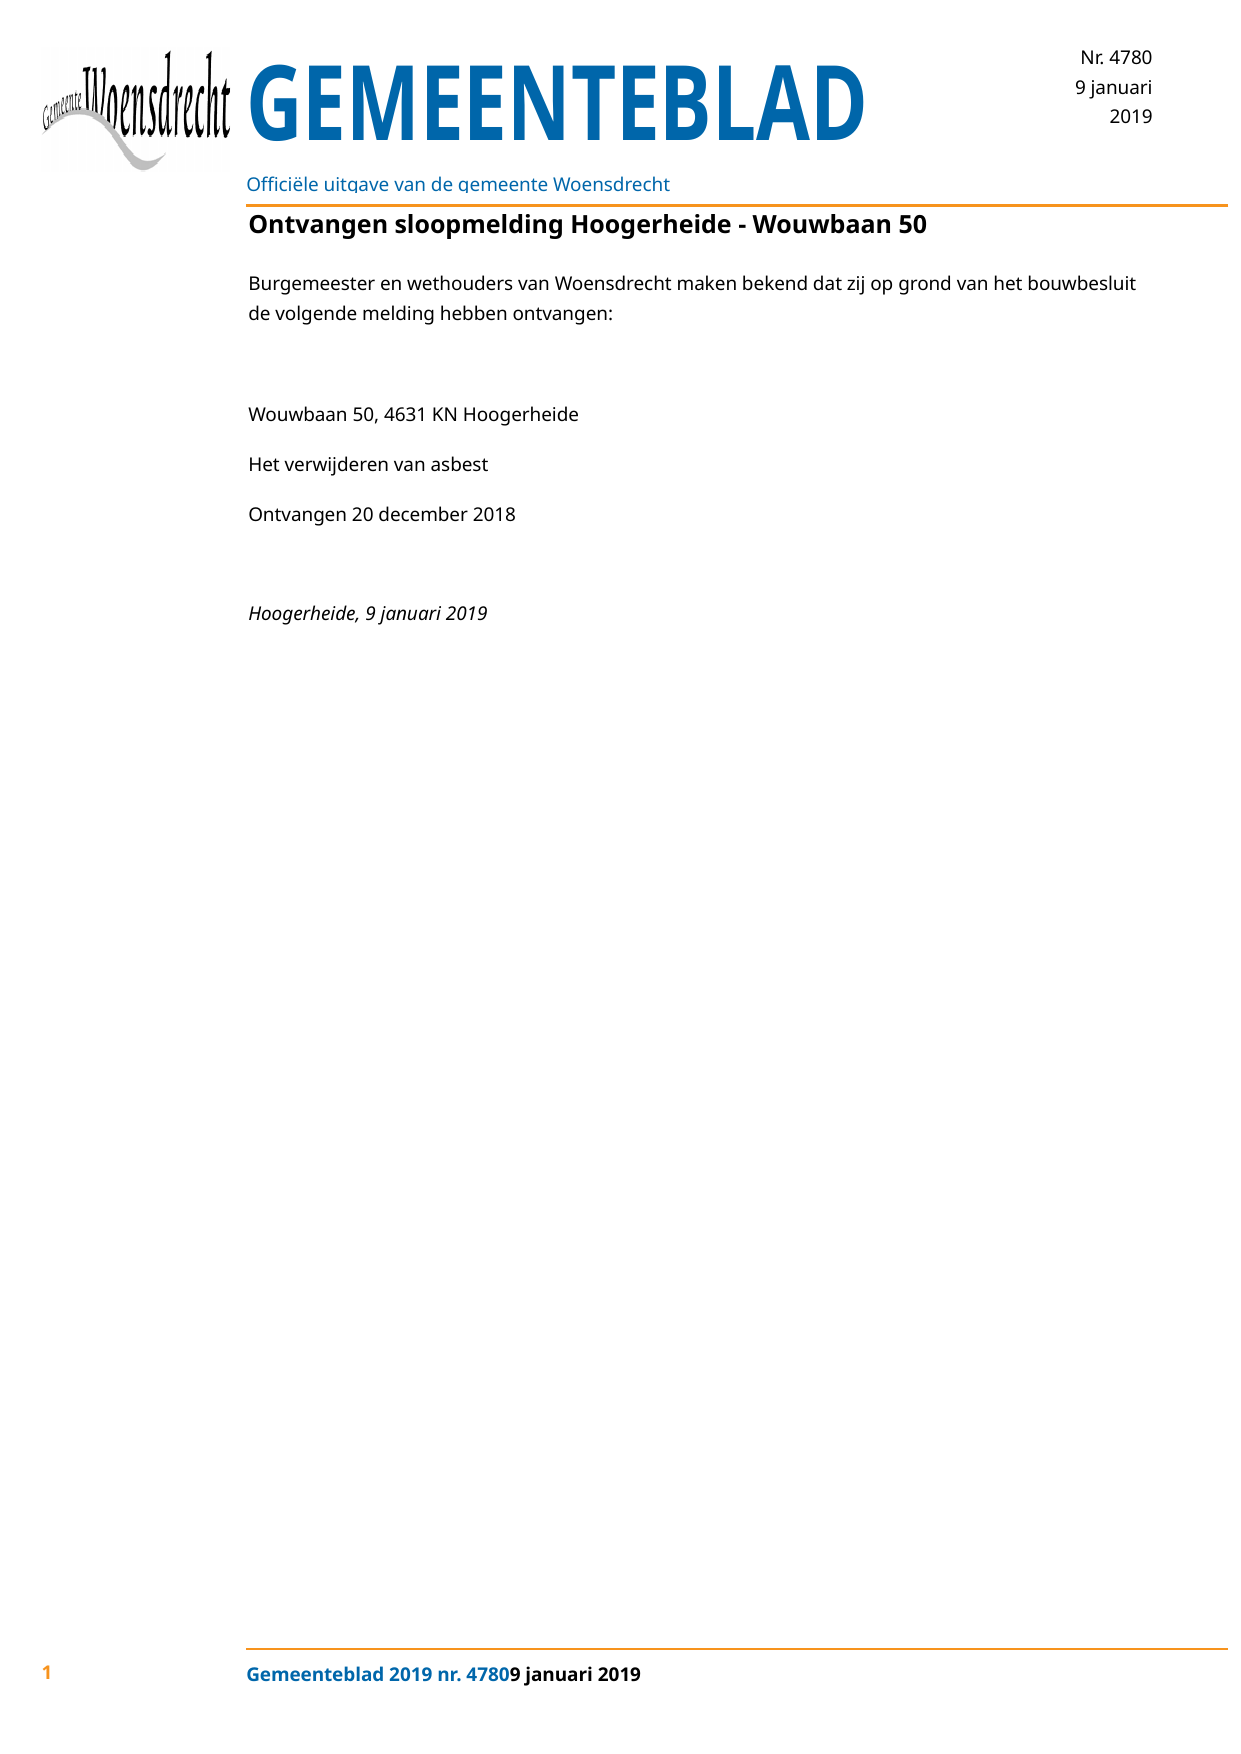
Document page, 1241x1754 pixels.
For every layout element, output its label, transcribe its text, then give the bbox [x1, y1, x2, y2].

text Wouwbaan 50, 4631 KN Hoogerheide [248, 401, 1152, 426]
text Ontvangen sloopmelding Hoogerheide - Wouwbaan 50 [248, 207, 1152, 241]
text Ontvangen 20 december 2018 [248, 502, 1152, 527]
text Burgemeester en wethouders van Woensdrecht maken bekend dat zij op grond van het bouwbesluit de volgende melding hebben ontvangen: [248, 270, 1152, 326]
text Het verwijderen van asbest [248, 451, 1152, 477]
text Hoogerheide, 9 januari 2019 [248, 600, 1152, 626]
picture [41, 47, 231, 172]
